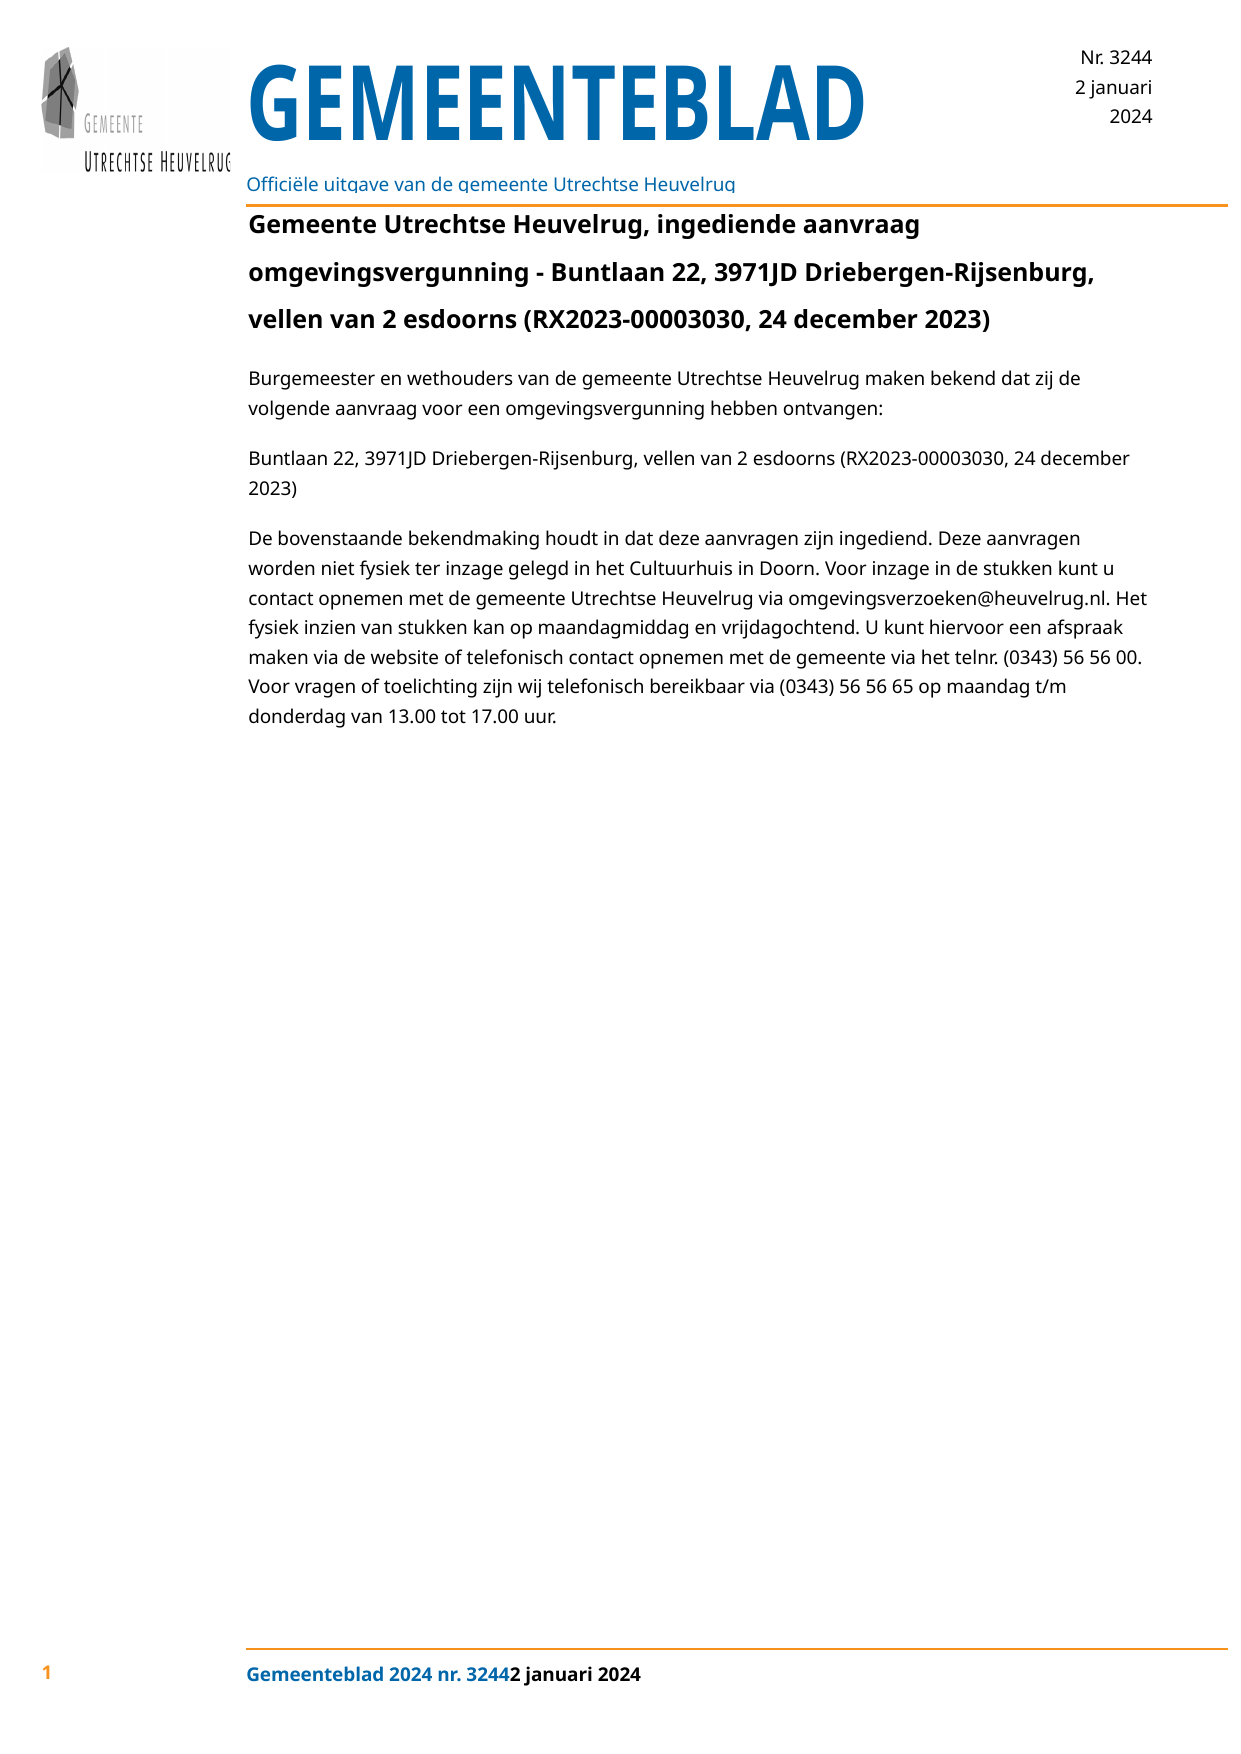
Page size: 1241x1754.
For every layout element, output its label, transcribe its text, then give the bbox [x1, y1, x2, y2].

text Buntlaan 22, 3971JD Driebergen-Rijsenburg, vellen van 2 esdoorns (RX2023-00003030, 24 december 2023) [248, 446, 1152, 501]
text De bovenstaande bekendmaking houdt in dat deze aanvragen zijn ingediend. Deze aanvragen worden niet fysiek ter inzage gelegd in het Cultuurhuis in Doorn. Voor inzage in de stukken kunt u contact opnemen met de gemeente Utrechtse Heuvelrug via omgevingsverzoeken@heuvelrug.nl. Het fysiek inzien van stukken kan op maandagmiddag en vrijdagochtend. U kunt hiervoor een afspraak maken via de website of telefonisch contact opnemen met de gemeente via het telnr. (0343) 56 56 00. Voor vragen of toelichting zijn wij telefonisch bereikbaar via (0343) 56 56 65 op maandag t/m donderdag van 13.00 tot 17.00 uur. [248, 526, 1152, 729]
text Gemeente Utrechtse Heuvelrug, ingediende aanvraag omgevingsvergunning - Buntlaan 22, 3971JD Driebergen-Rijsenburg, vellen van 2 esdoorns (RX2023-00003030, 24 december 2023) [248, 207, 1152, 336]
picture [41, 47, 231, 172]
text Burgemeester en wethouders van de gemeente Utrechtse Heuvelrug maken bekend dat zij de volgende aanvraag voor een omgevingsvergunning hebben ontvangen: [248, 366, 1152, 421]
